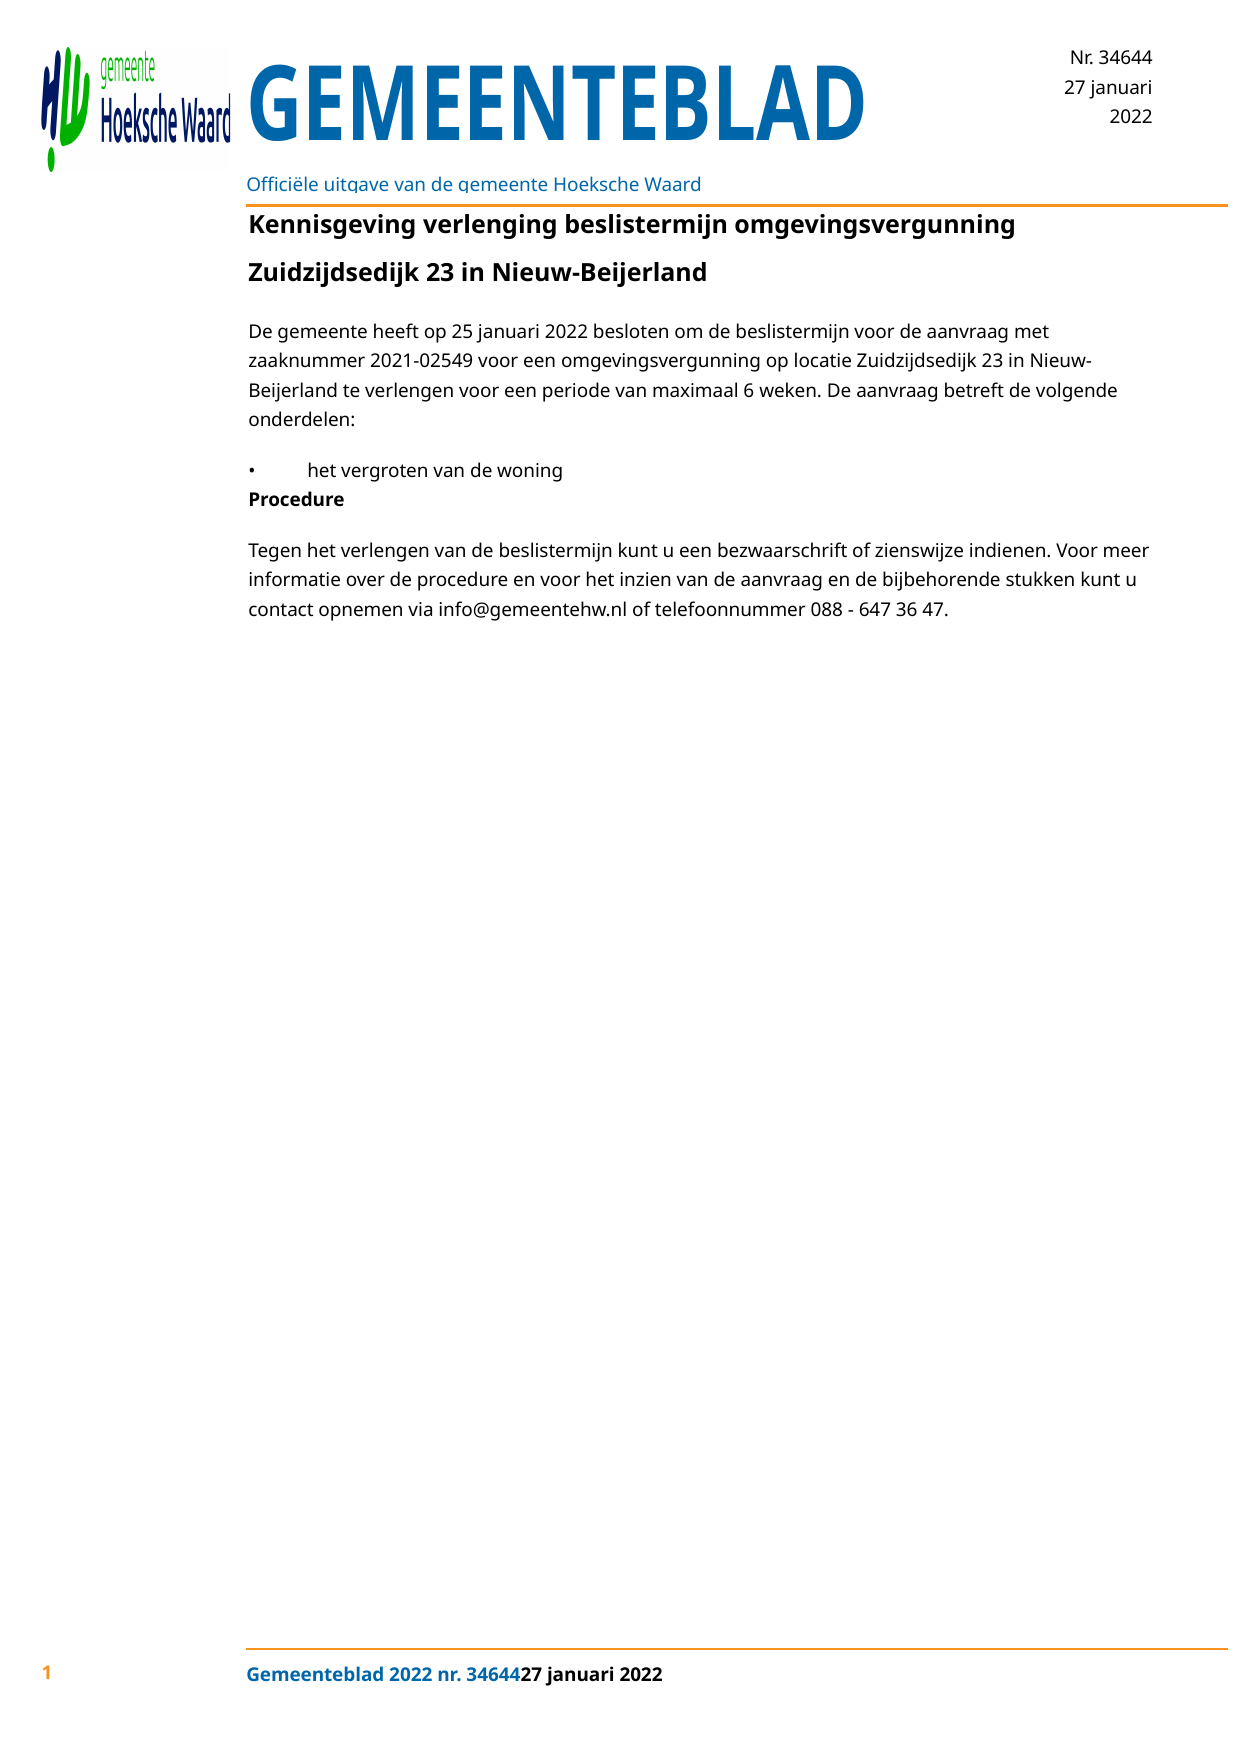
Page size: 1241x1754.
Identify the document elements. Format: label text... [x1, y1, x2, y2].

text De gemeente heeft op 25 januari 2022 besloten om de beslistermijn voor de aanvraag met zaaknummer 2021-02549 voor een omgevingsvergunning op locatie Zuidzijdsedijk 23 in Nieuw-Beijerland te verlengen voor een periode van maximaal 6 weken. De aanvraag betreft de volgende onderdelen: [248, 318, 1152, 432]
text Kennisgeving verlenging beslistermijn omgevingsvergunning Zuidzijdsedijk 23 in Nieuw-Beijerland [248, 207, 1152, 288]
picture [41, 47, 231, 172]
list het vergroten van de woning [248, 457, 1152, 483]
text Tegen het verlengen van de beslistermijn kunt u een bezwaarschrift of zienswijze indienen. Voor meer informatie over de procedure en voor het inzien van de aanvraag en de bijbehorende stukken kunt u contact opnemen via info@gemeentehw.nl of telefoonnummer 088 - 647 36 47. [248, 537, 1152, 622]
text Procedure [248, 487, 1152, 512]
